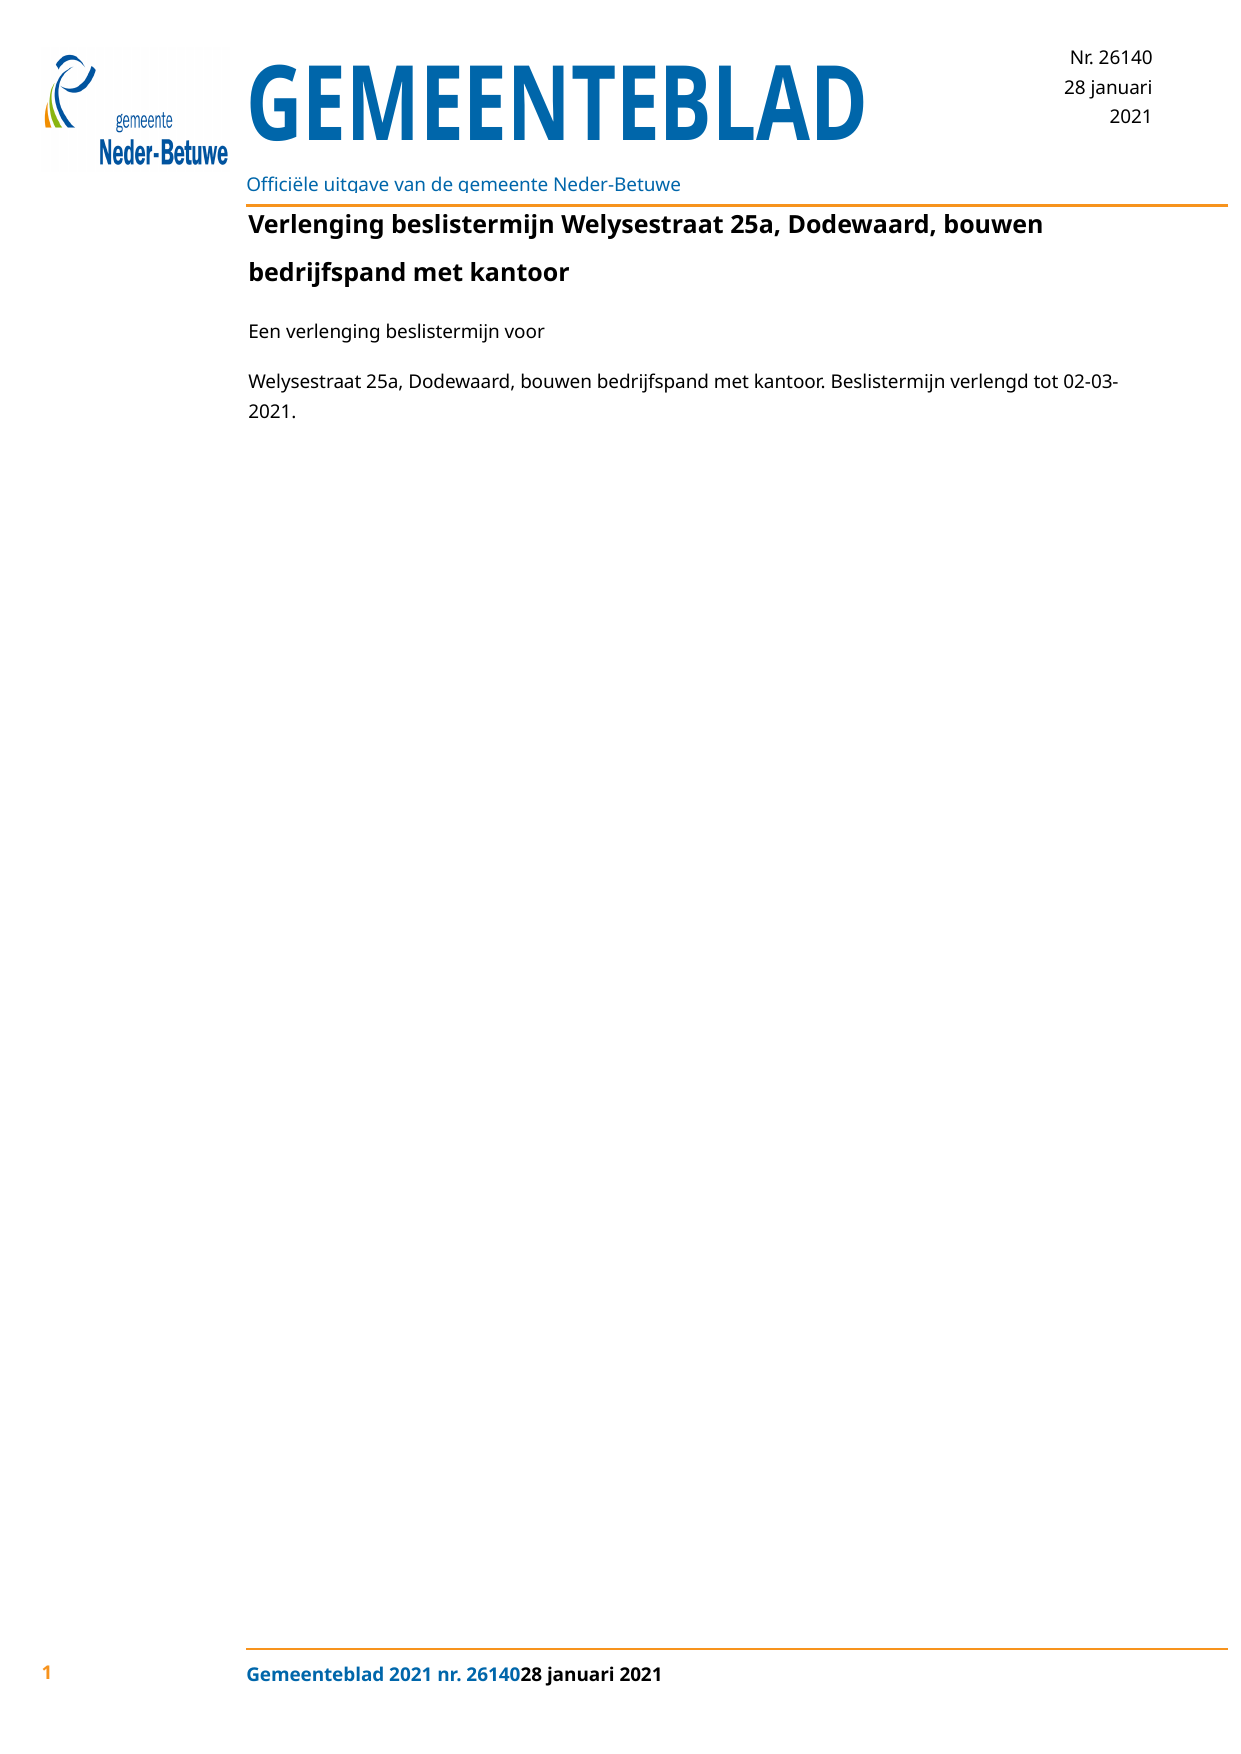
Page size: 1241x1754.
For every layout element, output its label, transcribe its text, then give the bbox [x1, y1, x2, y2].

text Welysestraat 25a, Dodewaard, bouwen bedrijfspand met kantoor. Beslistermijn verlengd tot 02-03-2021. [248, 368, 1152, 424]
text Een verlenging beslistermijn voor [248, 318, 1152, 344]
text Verlenging beslistermijn Welysestraat 25a, Dodewaard, bouwen bedrijfspand met kantoor [248, 207, 1152, 288]
picture [41, 47, 231, 172]
